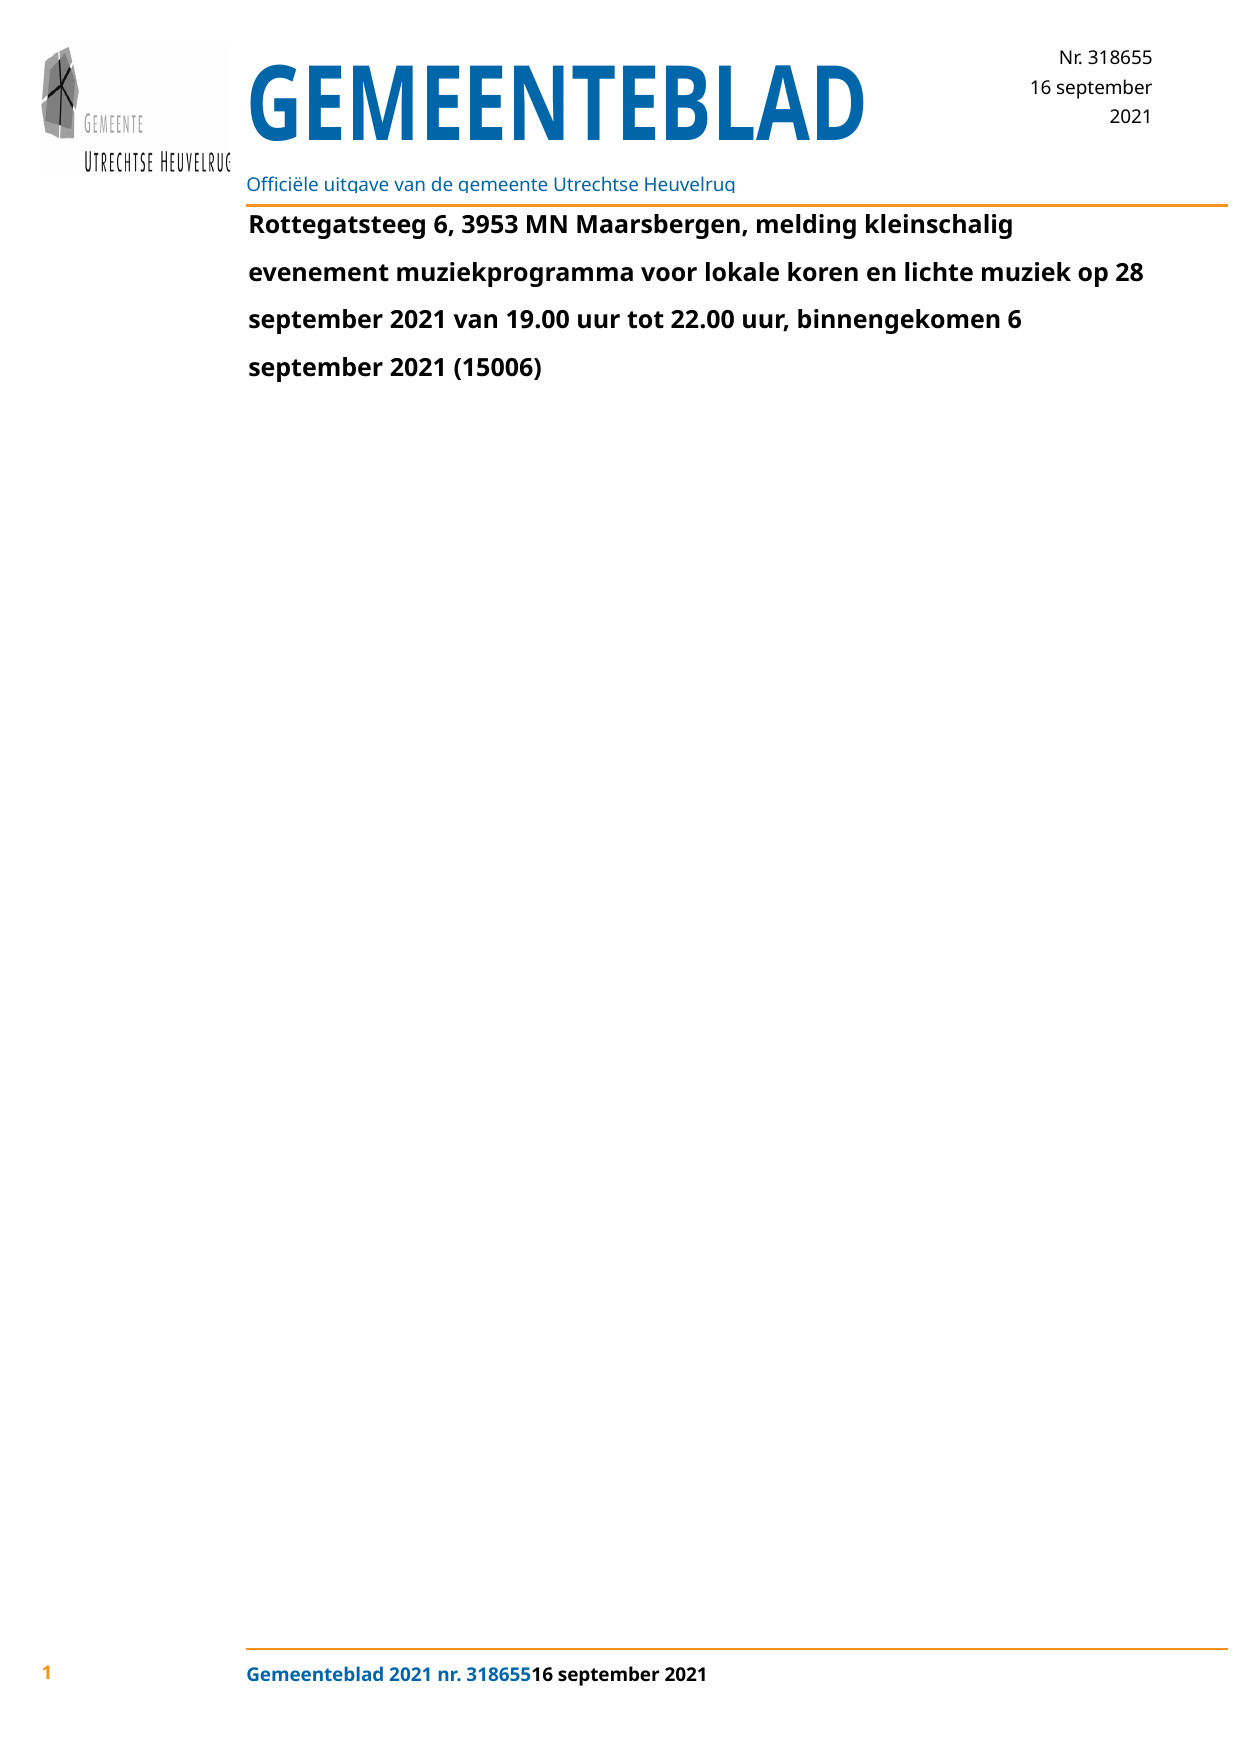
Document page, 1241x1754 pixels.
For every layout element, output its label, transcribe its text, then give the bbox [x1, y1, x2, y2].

text Rottegatsteeg 6, 3953 MN Maarsbergen, melding kleinschalig evenement muziekprogramma voor lokale koren en lichte muziek op 28 september 2021 van 19.00 uur tot 22.00 uur, binnengekomen 6 september 2021 (15006) [248, 207, 1152, 384]
picture [41, 47, 231, 172]
